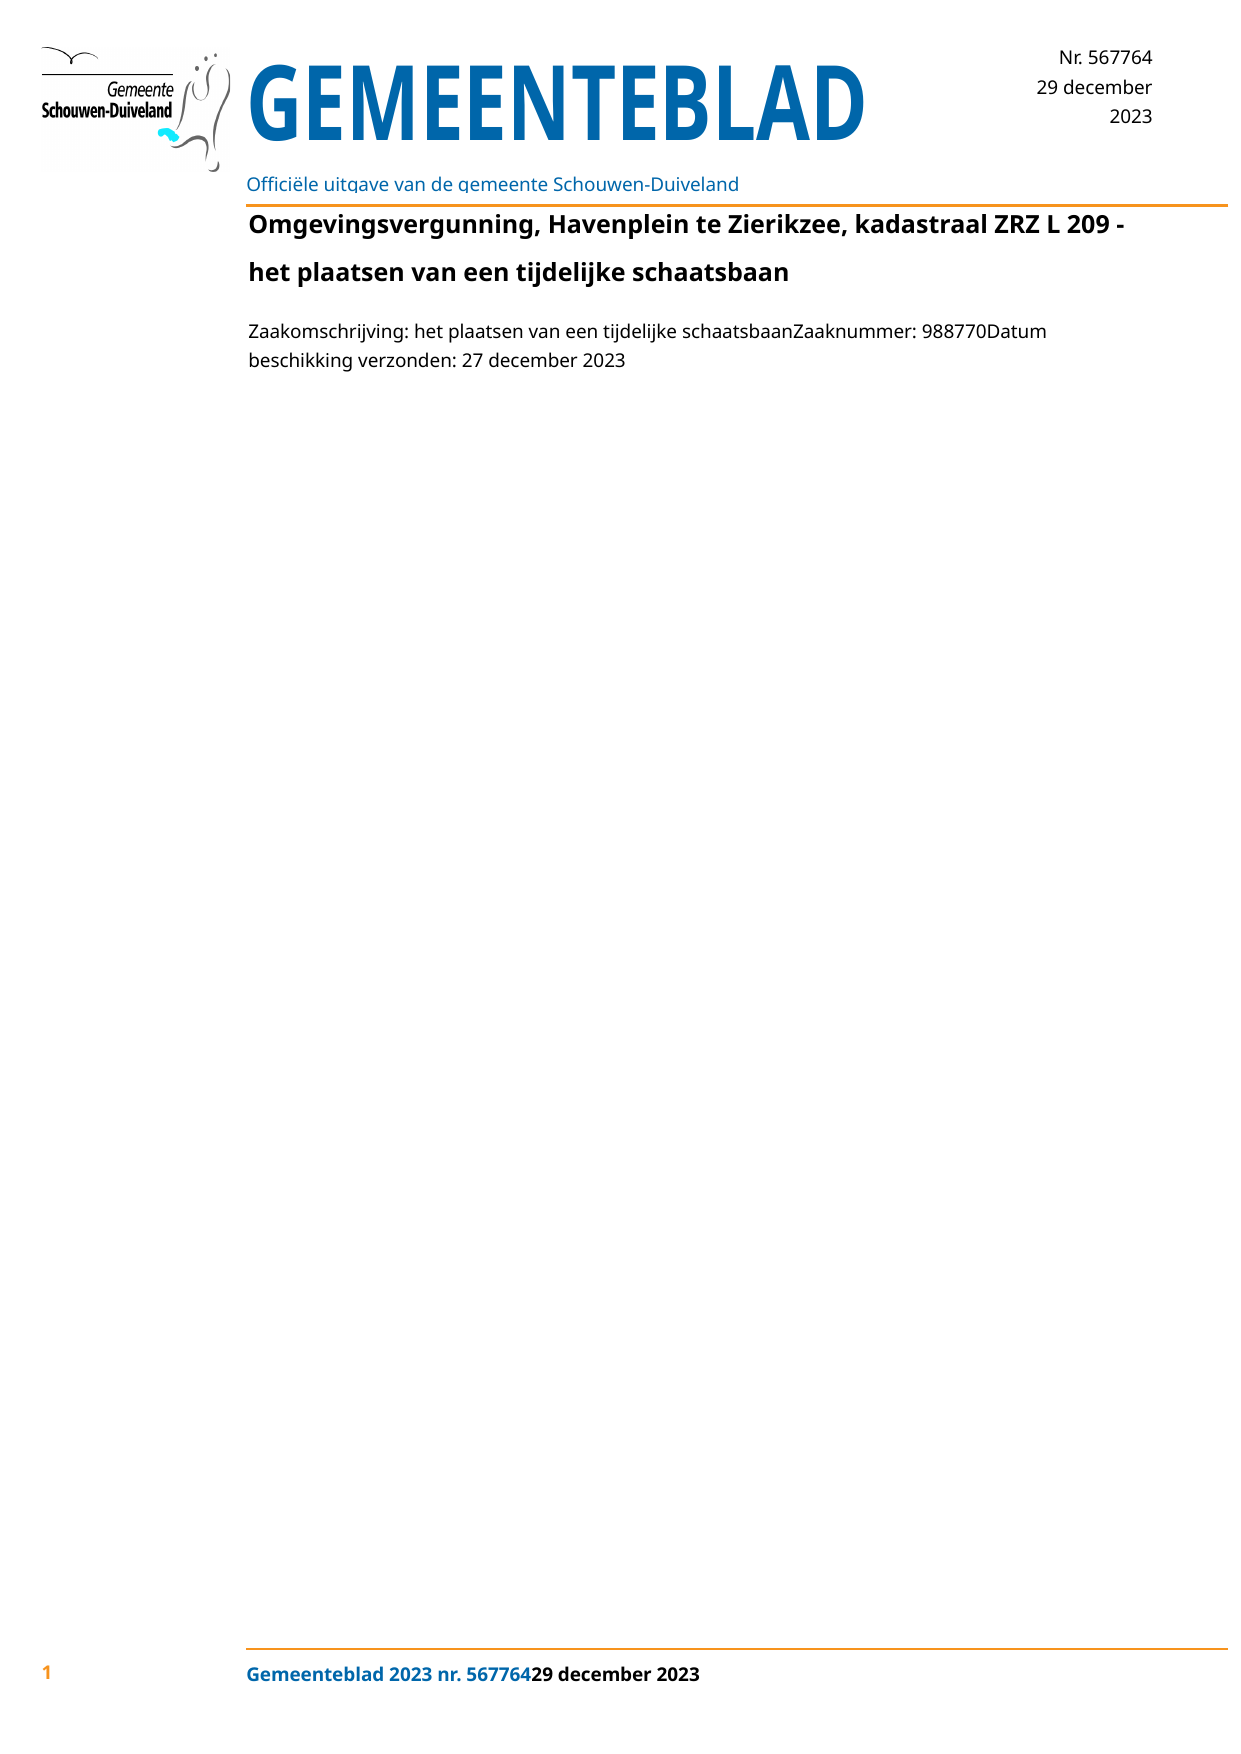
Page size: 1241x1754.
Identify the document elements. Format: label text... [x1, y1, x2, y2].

picture [41, 47, 231, 172]
text Omgevingsvergunning, Havenplein te Zierikzee, kadastraal ZRZ L 209 - het plaatsen van een tijdelijke schaatsbaan [248, 207, 1152, 288]
text Zaakomschrijving: het plaatsen van een tijdelijke schaatsbaanZaaknummer: 988770Datum beschikking verzonden: 27 december 2023 [248, 318, 1152, 373]
